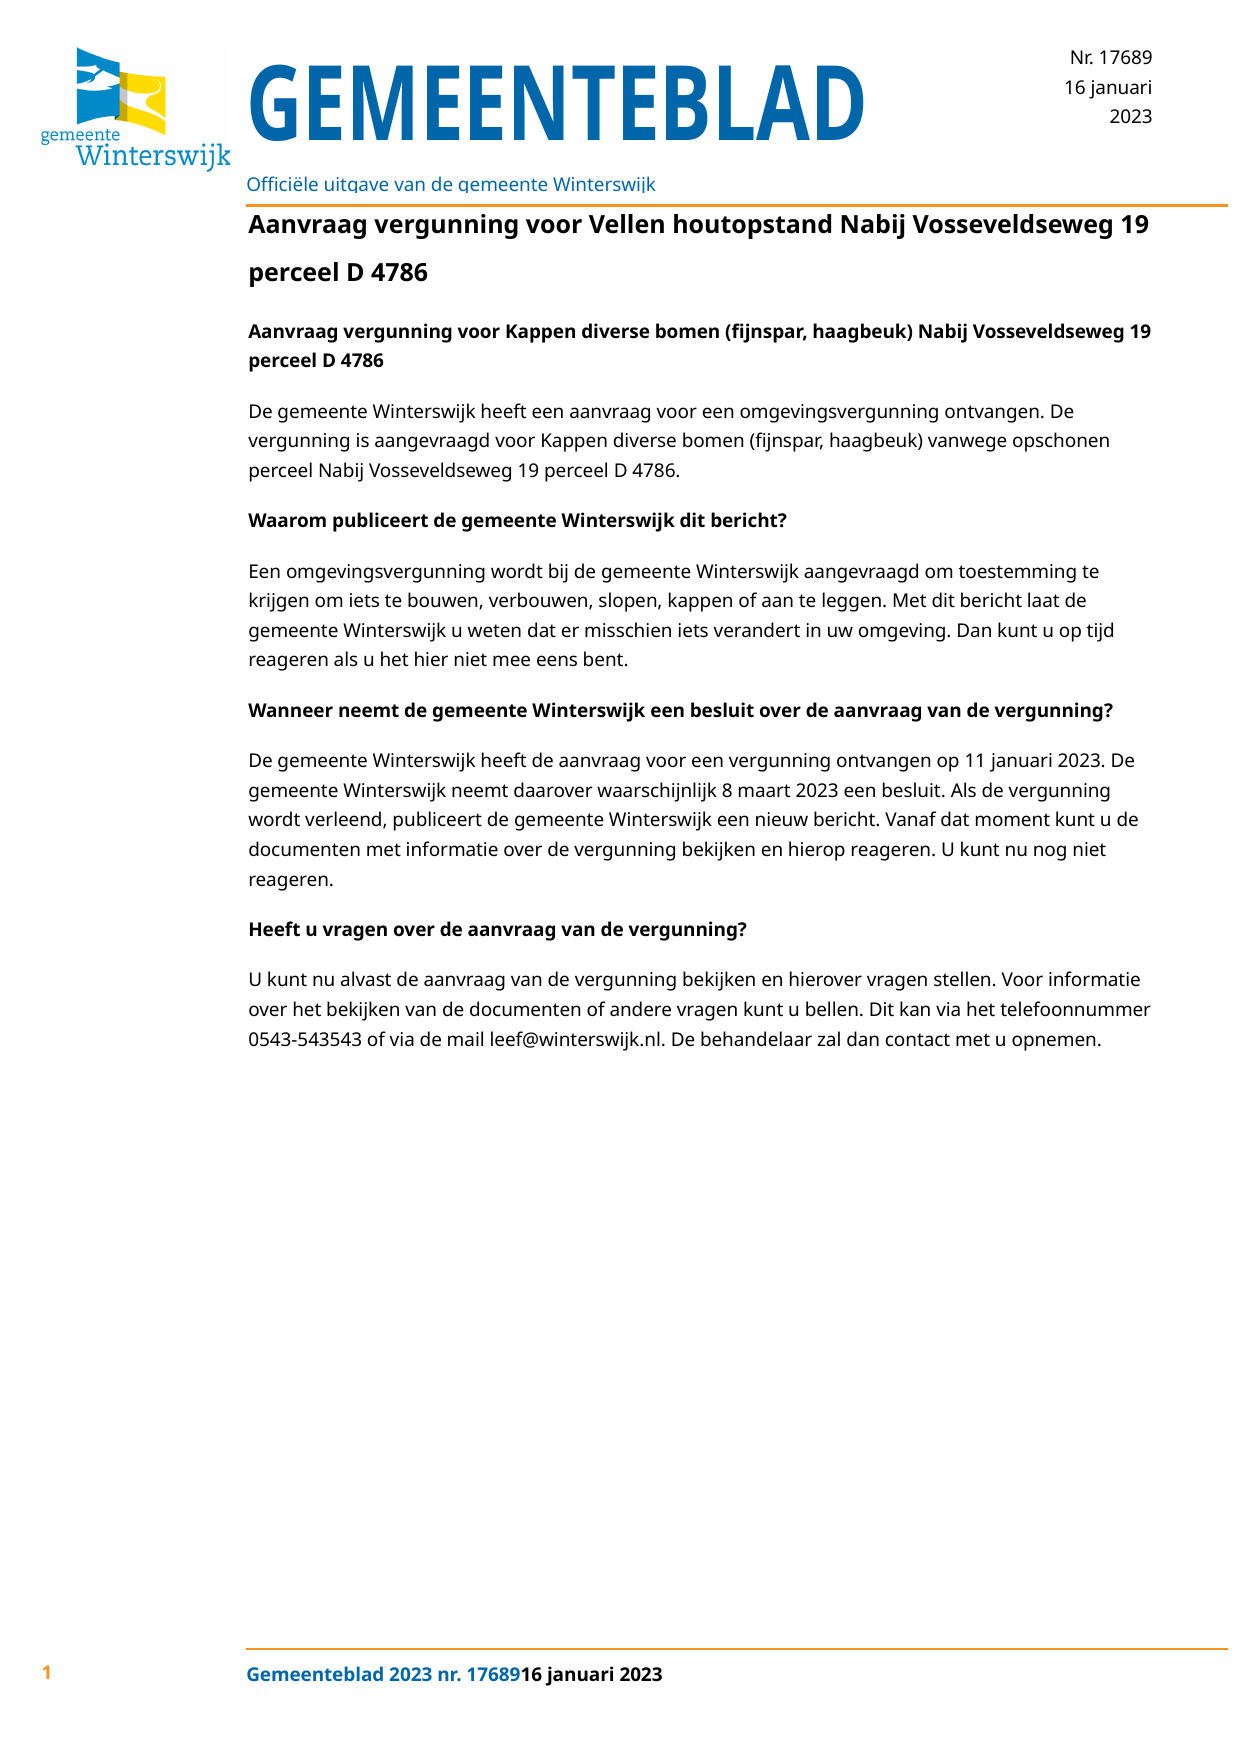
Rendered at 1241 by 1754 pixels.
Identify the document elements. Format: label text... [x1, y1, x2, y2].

text De gemeente Winterswijk heeft een aanvraag voor een omgevingsvergunning ontvangen. De vergunning is aangevraagd voor Kappen diverse bomen (fijnspar, haagbeuk) vanwege opschonen perceel Nabij Vosseveldseweg 19 perceel D 4786. [248, 398, 1152, 483]
text Aanvraag vergunning voor Vellen houtopstand Nabij Vosseveldseweg 19 perceel D 4786 [248, 207, 1152, 288]
text Aanvraag vergunning voor Kappen diverse bomen (fijnspar, haagbeuk) Nabij Vosseveldseweg 19 perceel D 4786 [248, 318, 1152, 373]
text Een omgevingsvergunning wordt bij de gemeente Winterswijk aangevraagd om toestemming te krijgen om iets te bouwen, verbouwen, slopen, kappen of aan te leggen. Met dit bericht laat de gemeente Winterswijk u weten dat er misschien iets verandert in uw omgeving. Dan kunt u op tijd reageren als u het hier niet mee eens bent. [248, 558, 1152, 672]
picture [41, 47, 231, 172]
picture [225, 153, 231, 162]
text De gemeente Winterswijk heeft de aanvraag voor een vergunning ontvangen op 11 januari 2023. De gemeente Winterswijk neemt daarover waarschijnlijk 8 maart 2023 een besluit. Als de vergunning wordt verleend, publiceert de gemeente Winterswijk een nieuw bericht. Vanaf dat moment kunt u de documenten met informatie over de vergunning bekijken en hierop reageren. U kunt nu nog niet reageren. [248, 747, 1152, 892]
text Heeft u vragen over de aanvraag van de vergunning? [248, 916, 1152, 942]
text U kunt nu alvast de aanvraag van de vergunning bekijken en hierover vragen stellen. Voor informatie over het bekijken van de documenten of andere vragen kunt u bellen. Dit kan via het telefoonnummer 0543-543543 of via de mail leef@winterswijk.nl. De behandelaar zal dan contact met u opnemen. [248, 967, 1152, 1052]
text Waarom publiceert de gemeente Winterswijk dit bericht? [248, 507, 1152, 533]
text Wanneer neemt de gemeente Winterswijk een besluit over de aanvraag van de vergunning? [248, 697, 1152, 723]
